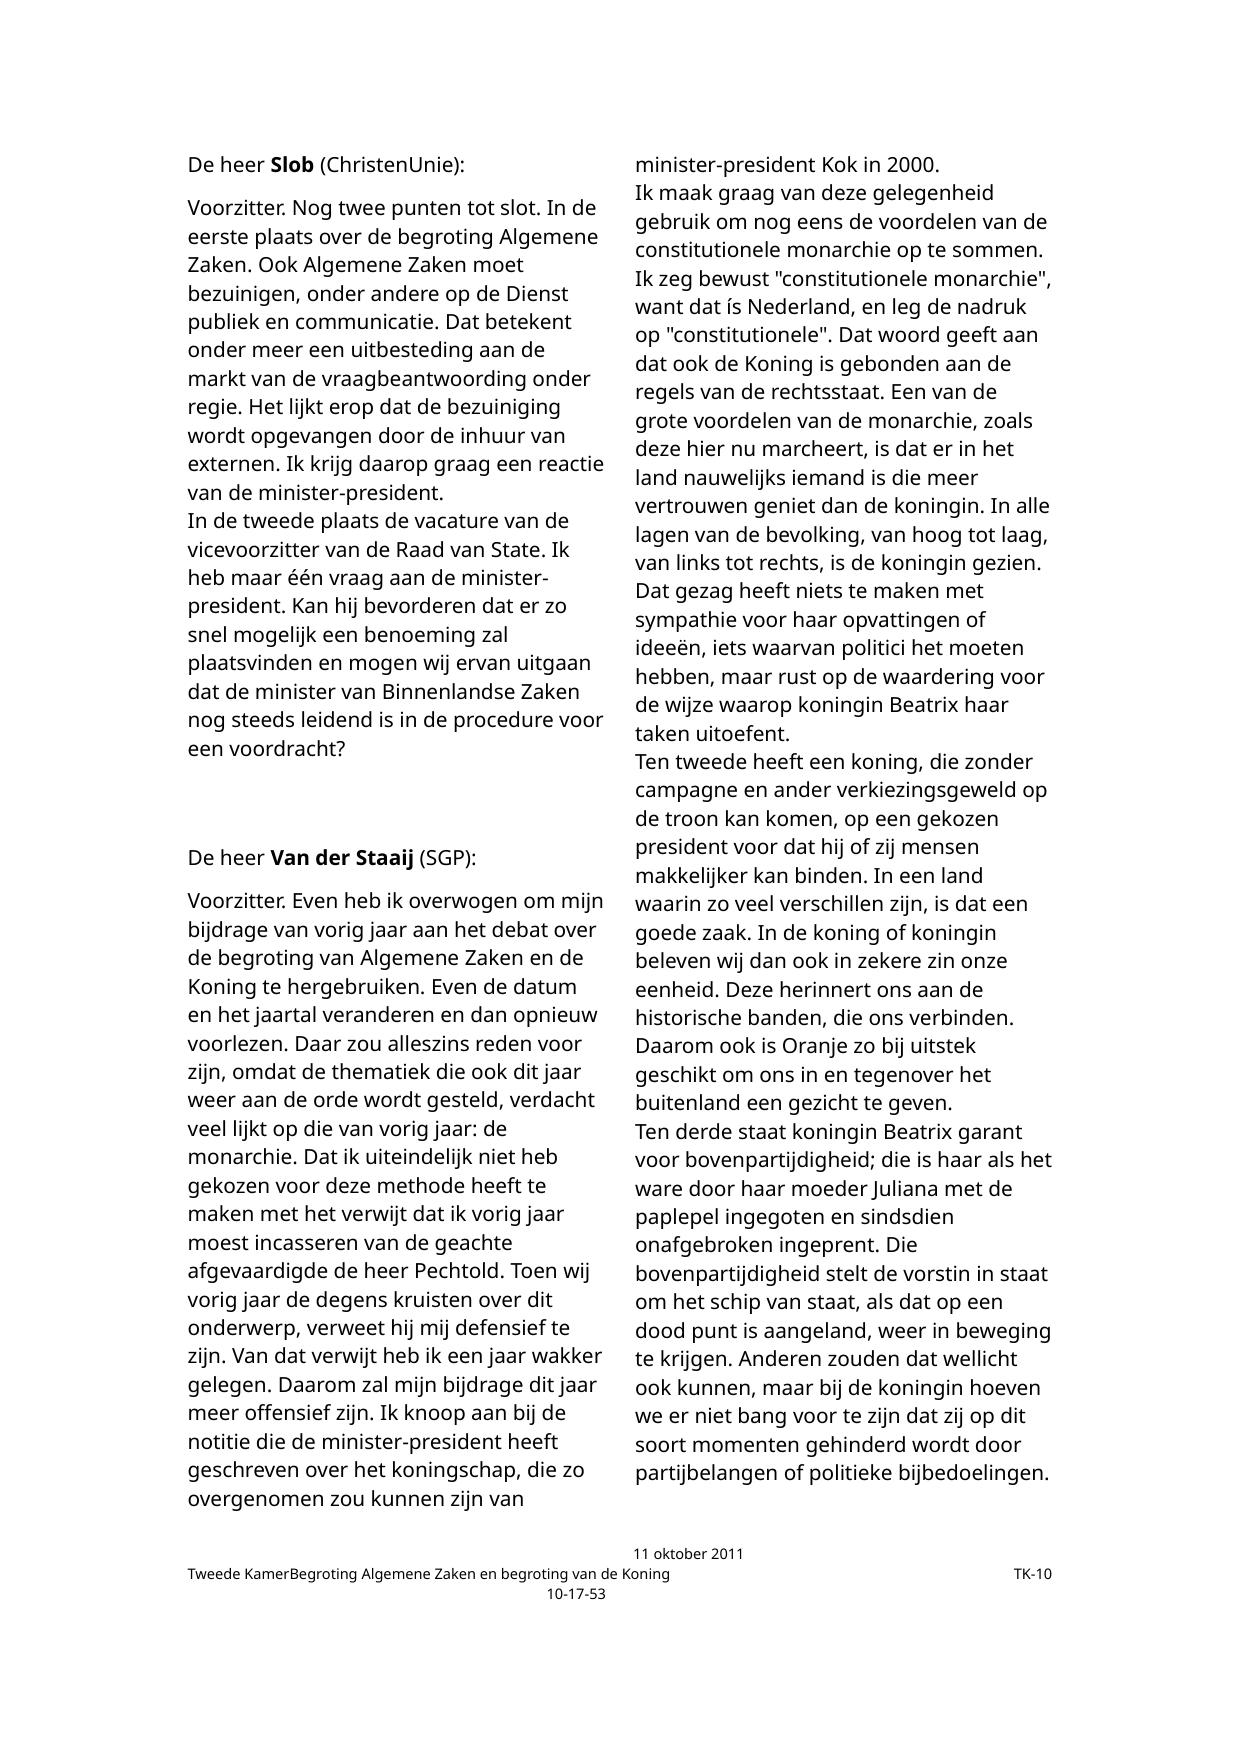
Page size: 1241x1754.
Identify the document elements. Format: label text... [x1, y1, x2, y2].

text De heer Van der Staaij (SGP): [187, 843, 605, 872]
text In de tweede plaats de vacature van de vicevoorzitter van de Raad van State. Ik heb maar één vraag aan de minister-president. Kan hij bevorderen dat er zo snel mogelijk een benoeming zal plaatsvinden en mogen wij ervan uitgaan dat de minister van Binnenlandse Zaken nog steeds leidend is in de procedure voor een voordracht? [187, 506, 605, 762]
text Ten derde staat koningin Beatrix garant voor bovenpartijdigheid; die is haar als het ware door haar moeder Juliana met de paplepel ingegoten en sindsdien onafgebroken ingeprent. Die bovenpartijdigheid stelt de vorstin in staat om het schip van staat, als dat op een dood punt is aangeland, weer in beweging te krijgen. Anderen zouden dat wellicht ook kunnen, maar bij de koningin hoeven we er niet bang voor te zijn dat zij op dit soort momenten gehinderd wordt door partijbelangen of politieke bijbedoelingen. [635, 1117, 1053, 1487]
text minister-president Kok in 2000. [635, 150, 1053, 178]
text De heer Slob (ChristenUnie): [187, 150, 605, 178]
text Voorzitter. Nog twee punten tot slot. In de eerste plaats over de begroting Algemene Zaken. Ook Algemene Zaken moet bezuinigen, onder andere op de Dienst publiek en communicatie. Dat betekent onder meer een uitbesteding aan de markt van de vraagbeantwoording onder regie. Het lijkt erop dat de bezuiniging wordt opgevangen door de inhuur van externen. Ik krijg daarop graag een reactie van de minister-president. [187, 193, 605, 506]
text Ten tweede heeft een koning, die zonder campagne en ander verkiezingsgeweld op de troon kan komen, op een gekozen president voor dat hij of zij mensen makkelijker kan binden. In een land waarin zo veel verschillen zijn, is dat een goede zaak. In de koning of koningin beleven wij dan ook in zekere zin onze eenheid. Deze herinnert ons aan de historische banden, die ons verbinden. Daarom ook is Oranje zo bij uitstek geschikt om ons in en tegenover het buitenland een gezicht te geven. [635, 747, 1053, 1117]
text Ik maak graag van deze gelegenheid gebruik om nog eens de voordelen van de constitutionele monarchie op te sommen. Ik zeg bewust "constitutionele monarchie", want dat ís Nederland, en leg de nadruk op "constitutionele". Dat woord geeft aan dat ook de Koning is gebonden aan de regels van de rechtsstaat. Een van de grote voordelen van de monarchie, zoals deze hier nu marcheert, is dat er in het land nauwelijks iemand is die meer vertrouwen geniet dan de koningin. In alle lagen van de bevolking, van hoog tot laag, van links tot rechts, is de koningin gezien. Dat gezag heeft niets te maken met sympathie voor haar opvattingen of ideeën, iets waarvan politici het moeten hebben, maar rust op de waardering voor de wijze waarop koningin Beatrix haar taken uitoefent. [635, 178, 1053, 747]
text Voorzitter. Even heb ik overwogen om mijn bijdrage van vorig jaar aan het debat over de begroting van Algemene Zaken en de Koning te hergebruiken. Even de datum en het jaartal veranderen en dan opnieuw voorlezen. Daar zou alleszins reden voor zijn, omdat de thematiek die ook dit jaar weer aan de orde wordt gesteld, verdacht veel lijkt op die van vorig jaar: de monarchie. Dat ik uiteindelijk niet heb gekozen voor deze methode heeft te maken met het verwijt dat ik vorig jaar moest incasseren van de geachte afgevaardigde de heer Pechtold. Toen wij vorig jaar de degens kruisten over dit onderwerp, verweet hij mij defensief te zijn. Van dat verwijt heb ik een jaar wakker gelegen. Daarom zal mijn bijdrage dit jaar meer offensief zijn. Ik knoop aan bij de notitie die de minister-president heeft geschreven over het koningschap, die zo overgenomen zou kunnen zijn van [187, 887, 605, 1512]
text  [187, 792, 605, 821]
